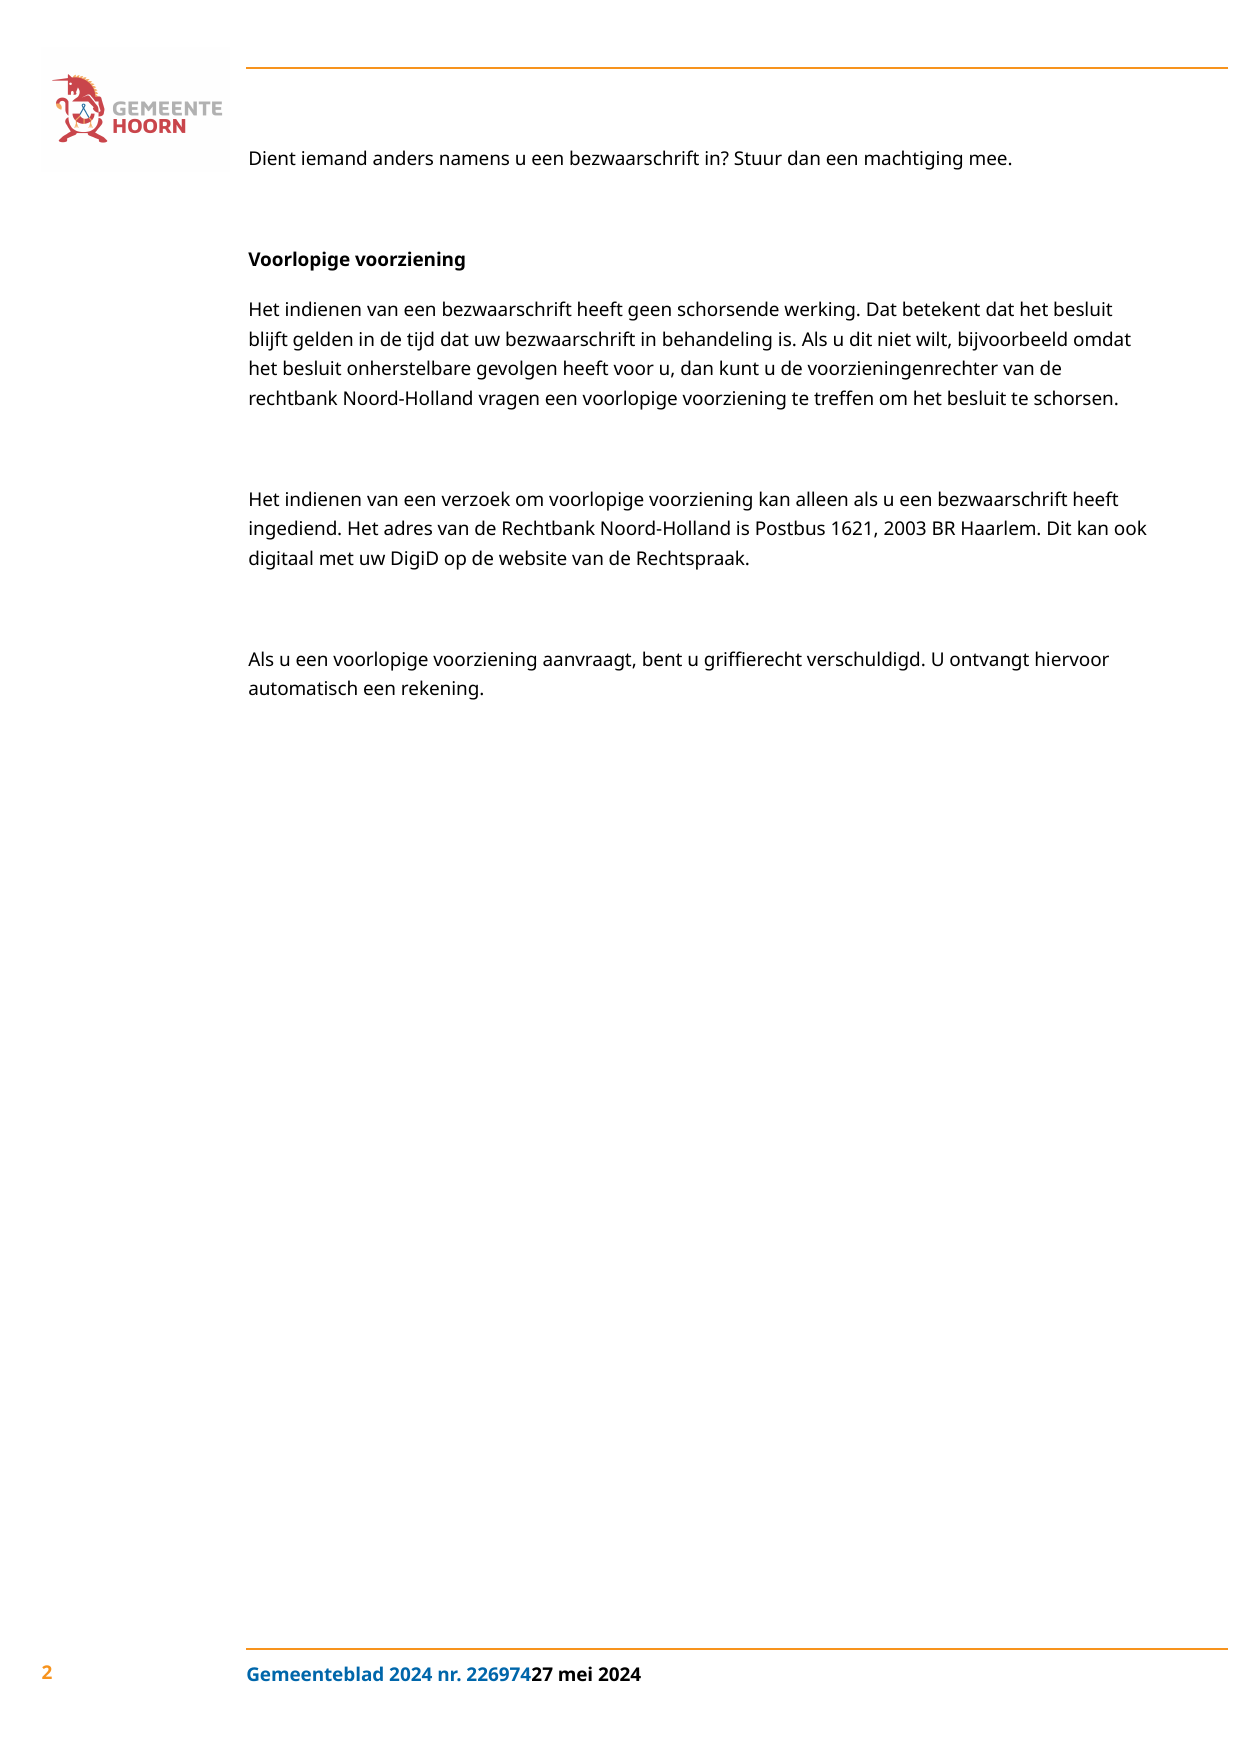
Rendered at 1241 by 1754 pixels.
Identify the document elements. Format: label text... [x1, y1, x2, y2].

text Het indienen van een bezwaarschrift heeft geen schorsende werking. Dat betekent dat het besluit blijft gelden in de tijd dat uw bezwaarschrift in behandeling is. Als u dit niet wilt, bijvoorbeeld omdat het besluit onherstelbare gevolgen heeft voor u, dan kunt u de voorzieningenrechter van de rechtbank Noord-Holland vragen een voorlopige voorziening te treffen om het besluit te schorsen. [248, 296, 1152, 411]
text Voorlopige voorziening [248, 246, 1152, 272]
text Dient iemand anders namens u een bezwaarschrift in? Stuur dan een machtiging mee. [248, 145, 1152, 171]
text Het indienen van een verzoek om voorlopige voorziening kan alleen als u een bezwaarschrift heeft ingediend. Het adres van de Rechtbank Noord-Holland is Postbus 1621, 2003 BR Haarlem. Dit kan ook digitaal met uw DigiD op de website van de Rechtspraak. [248, 486, 1152, 571]
picture [41, 47, 231, 172]
text Als u een voorlopige voorziening aanvraagt, bent u griffierecht verschuldigd. U ontvangt hiervoor automatisch een rekening. [248, 646, 1152, 701]
